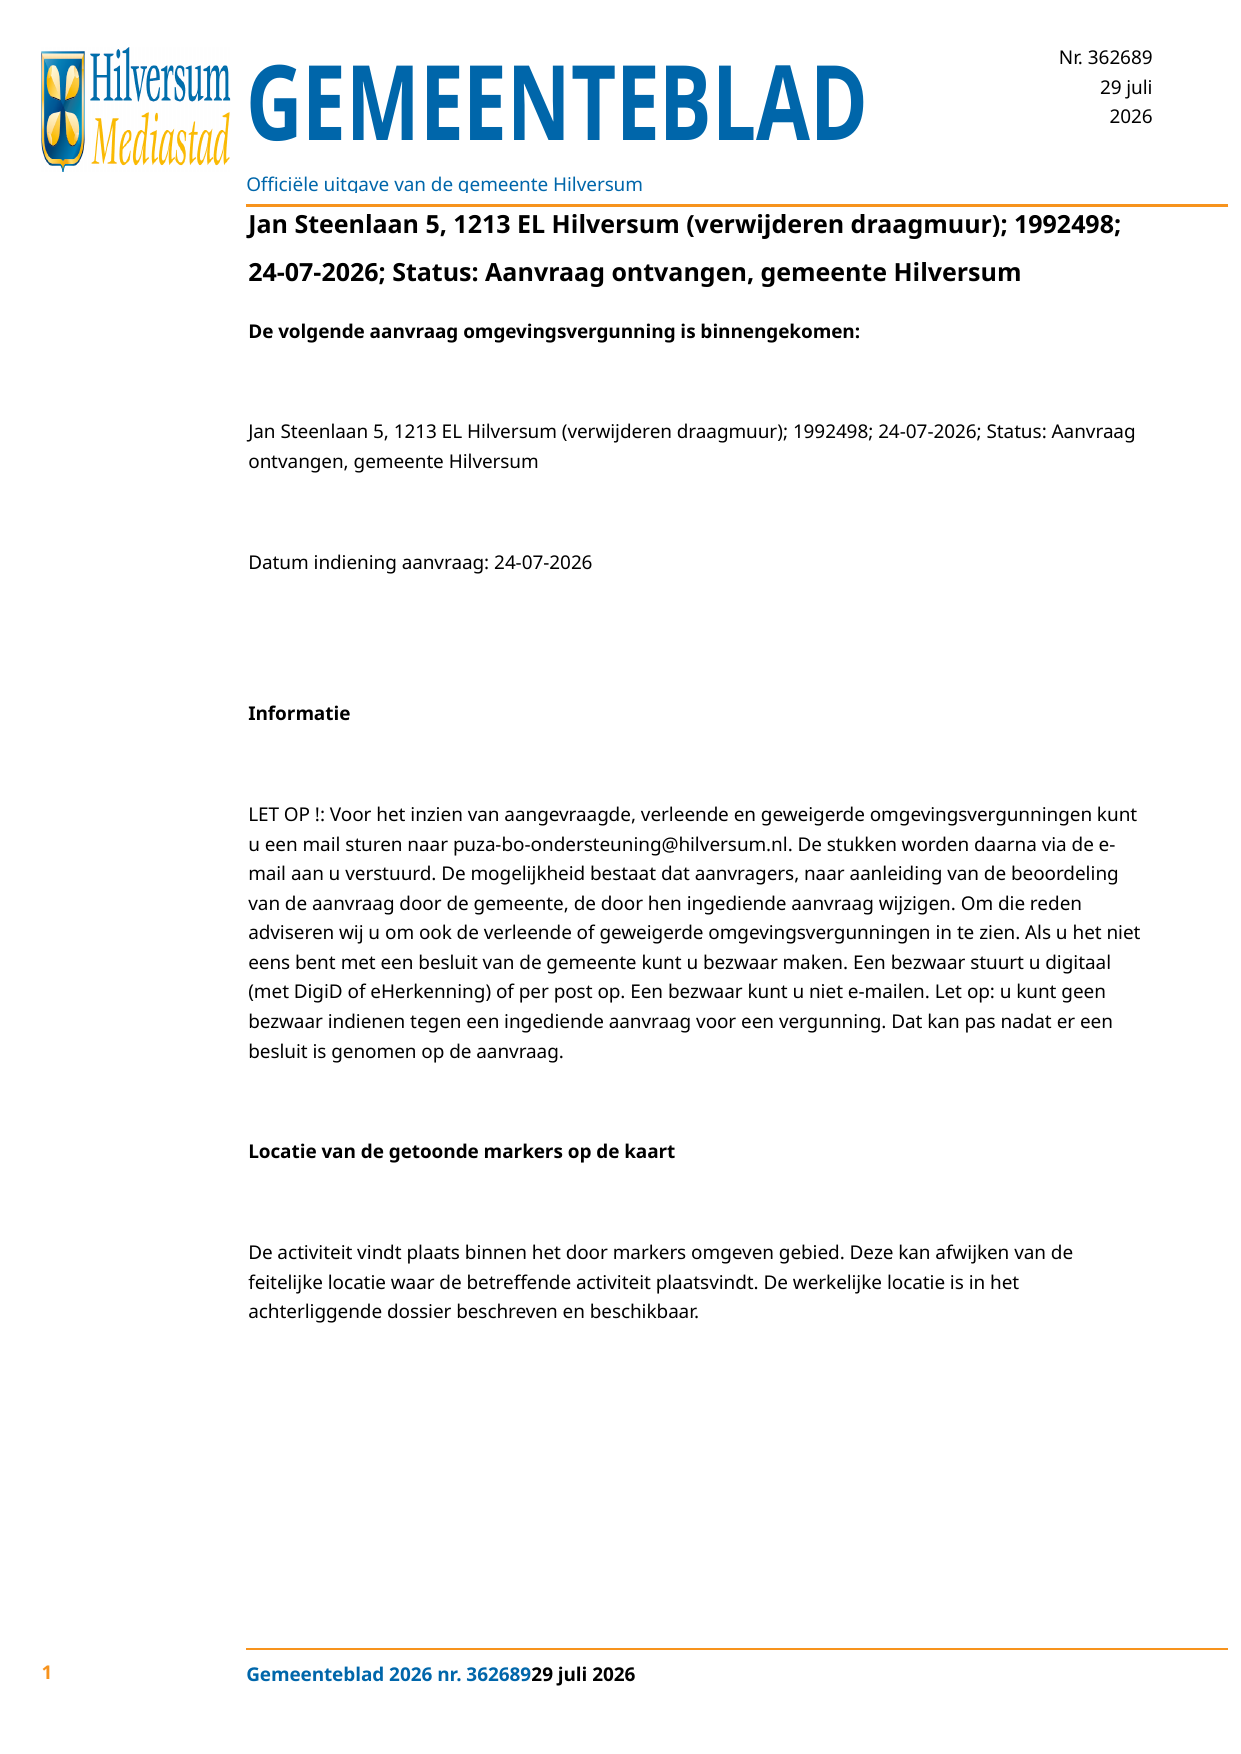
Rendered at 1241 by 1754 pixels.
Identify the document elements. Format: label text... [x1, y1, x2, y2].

text Datum indiening aanvraag: 24-07-2026 [248, 549, 1152, 575]
text Locatie van de getoonde markers op de kaart [248, 1139, 1152, 1164]
text Jan Steenlaan 5, 1213 EL Hilversum (verwijderen draagmuur); 1992498; 24-07-2026; Status: Aanvraag ontvangen, gemeente Hilversum [248, 419, 1152, 474]
text De volgende aanvraag omgevingsvergunning is binnengekomen: [248, 318, 1152, 344]
text Jan Steenlaan 5, 1213 EL Hilversum (verwijderen draagmuur); 1992498; 24-07-2026; Status: Aanvraag ontvangen, gemeente Hilversum [248, 207, 1152, 288]
text LET OP !: Voor het inzien van aangevraagde, verleende en geweigerde omgevingsvergunningen kunt u een mail sturen naar puza-bo-ondersteuning@hilversum.nl. De stukken worden daarna via de e-mail aan u verstuurd. De mogelijkheid bestaat dat aanvragers, naar aanleiding van de beoordeling van de aanvraag door de gemeente, de door hen ingediende aanvraag wijzigen. Om die reden adviseren wij u om ook de verleende of geweigerde omgevingsvergunningen in te zien. Als u het niet eens bent met een besluit van de gemeente kunt u bezwaar maken. Een bezwaar stuurt u digitaal (met DigiD of eHerkenning) of per post op. Een bezwaar kunt u niet e-mailen. Let op: u kunt geen bezwaar indienen tegen een ingediende aanvraag voor een vergunning. Dat kan pas nadat er een besluit is genomen op de aanvraag. [248, 801, 1152, 1064]
text De activiteit vindt plaats binnen het door markers omgeven gebied. Deze kan afwijken van de feitelijke locatie waar de betreffende activiteit plaatsvindt. De werkelijke locatie is in het achterliggende dossier beschreven en beschikbaar. [248, 1239, 1152, 1324]
text Informatie [248, 700, 1152, 726]
picture [41, 47, 231, 172]
